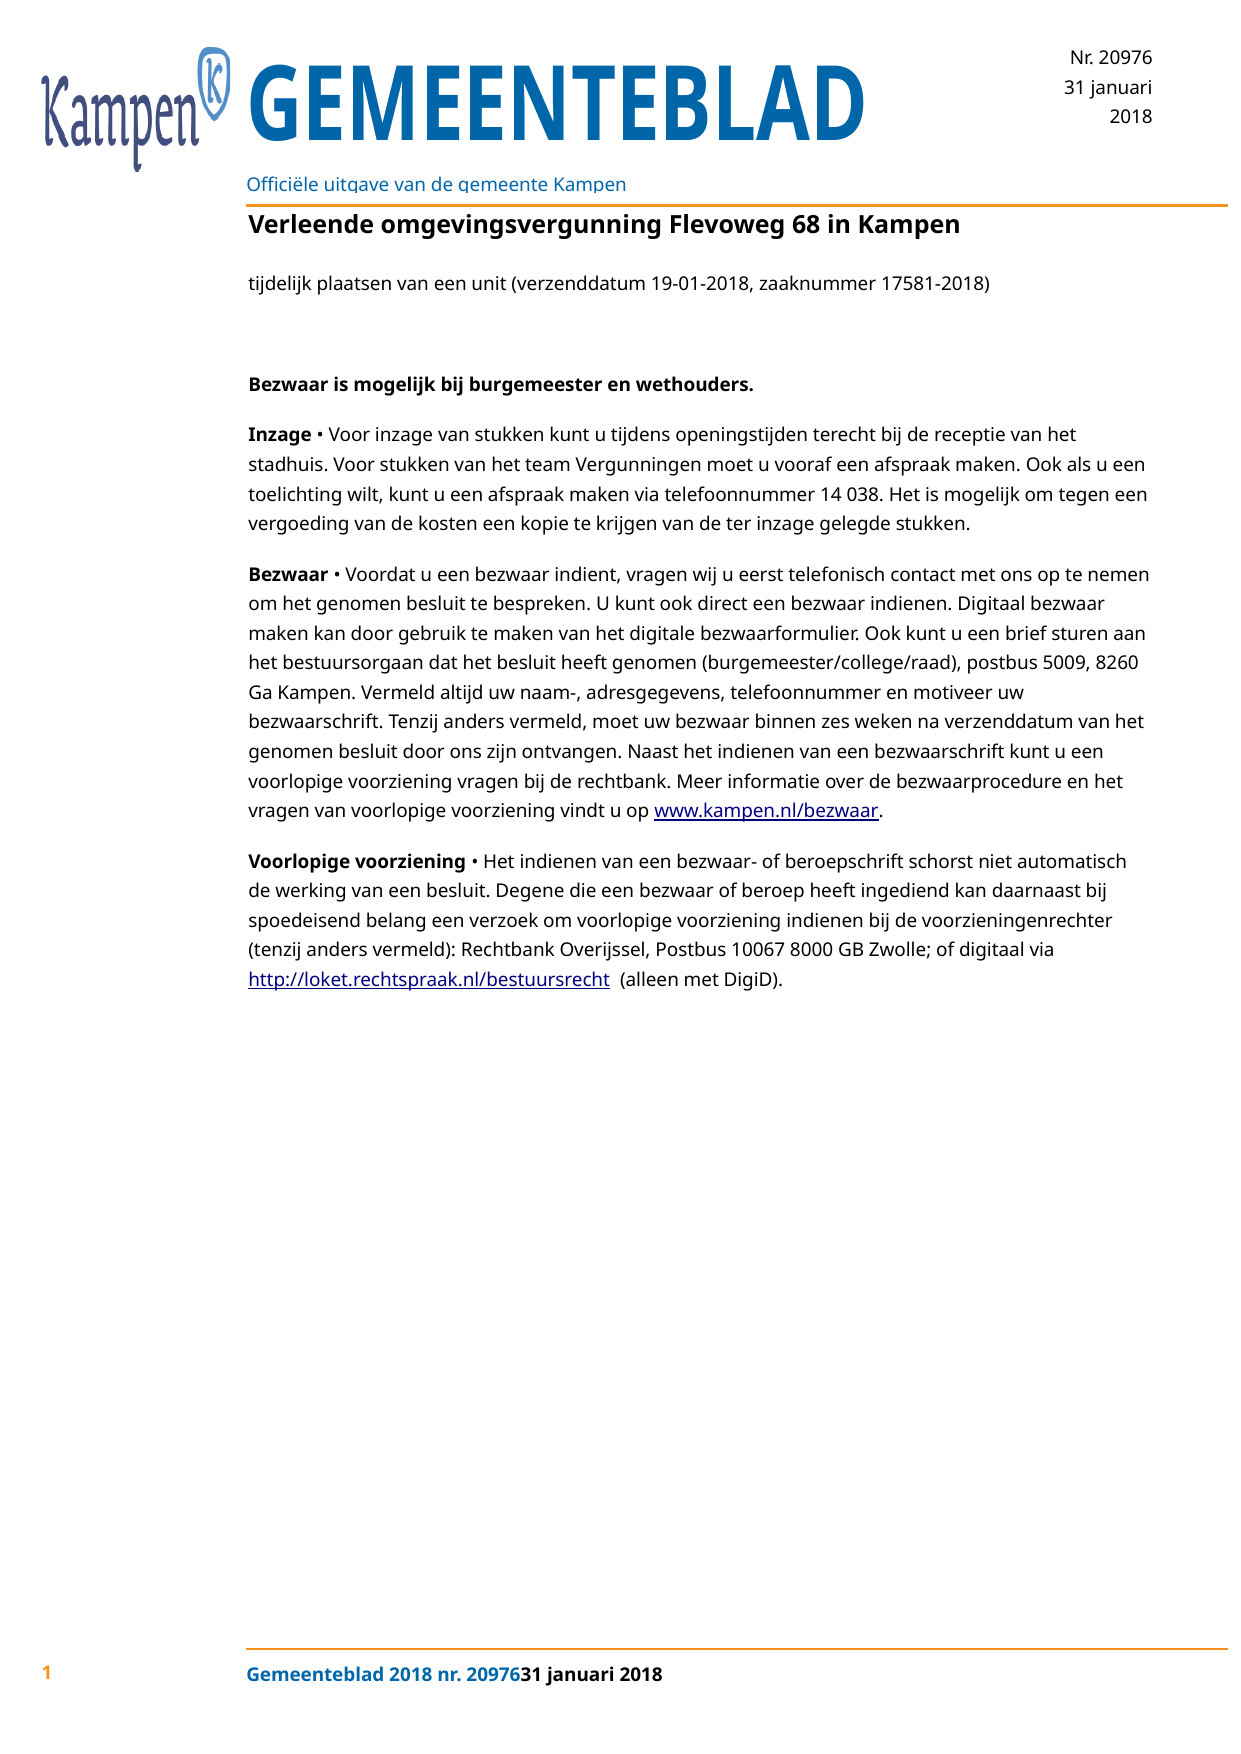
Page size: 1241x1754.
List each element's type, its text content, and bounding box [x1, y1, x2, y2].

text Bezwaar • Voordat u een bezwaar indient, vragen wij u eerst telefonisch contact met ons op te nemen om het genomen besluit te bespreken. U kunt ook direct een bezwaar indienen. Digitaal bezwaar maken kan door gebruik te maken van het digitale bezwaarformulier. Ook kunt u een brief sturen aan het bestuursorgaan dat het besluit heeft genomen (burgemeester/college/raad), postbus 5009, 8260 Ga Kampen. Vermeld altijd uw naam-, adresgegevens, telefoonnummer en motiveer uw bezwaarschrift. Tenzij anders vermeld, moet uw bezwaar binnen zes weken na verzenddatum van het genomen besluit door ons zijn ontvangen. Naast het indienen van een bezwaarschrift kunt u een voorlopige voorziening vragen bij de rechtbank. Meer informatie over de bezwaarprocedure en het vragen van voorlopige voorziening vindt u op www.kampen.nl/bezwaar. [248, 561, 1152, 823]
text Bezwaar is mogelijk bij burgemeester en wethouders. [248, 371, 1152, 397]
text Verleende omgevingsvergunning Flevoweg 68 in Kampen [248, 207, 1152, 241]
text Inzage • Voor inzage van stukken kunt u tijdens openingstijden terecht bij de receptie van het stadhuis. Voor stukken van het team Vergunningen moet u vooraf een afspraak maken. Ook als u een toelichting wilt, kunt u een afspraak maken via telefoonnummer 14 038. Het is mogelijk om tegen een vergoeding van de kosten een kopie te krijgen van de ter inzage gelegde stukken. [248, 422, 1152, 536]
text Voorlopige voorziening • Het indienen van een bezwaar- of beroepschrift schorst niet automatisch de werking van een besluit. Degene die een bezwaar of beroep heeft ingediend kan daarnaast bij spoedeisend belang een verzoek om voorlopige voorziening indienen bij de voorzieningenrechter (tenzij anders vermeld): Rechtbank Overijssel, Postbus 10067 8000 GB Zwolle; of digitaal via http://loket.rechtspraak.nl/bestuursrecht (alleen met DigiD). [248, 848, 1152, 992]
text tijdelijk plaatsen van een unit (verzenddatum 19-01-2018, zaaknummer 17581-2018) [248, 270, 1152, 296]
picture [41, 47, 231, 172]
